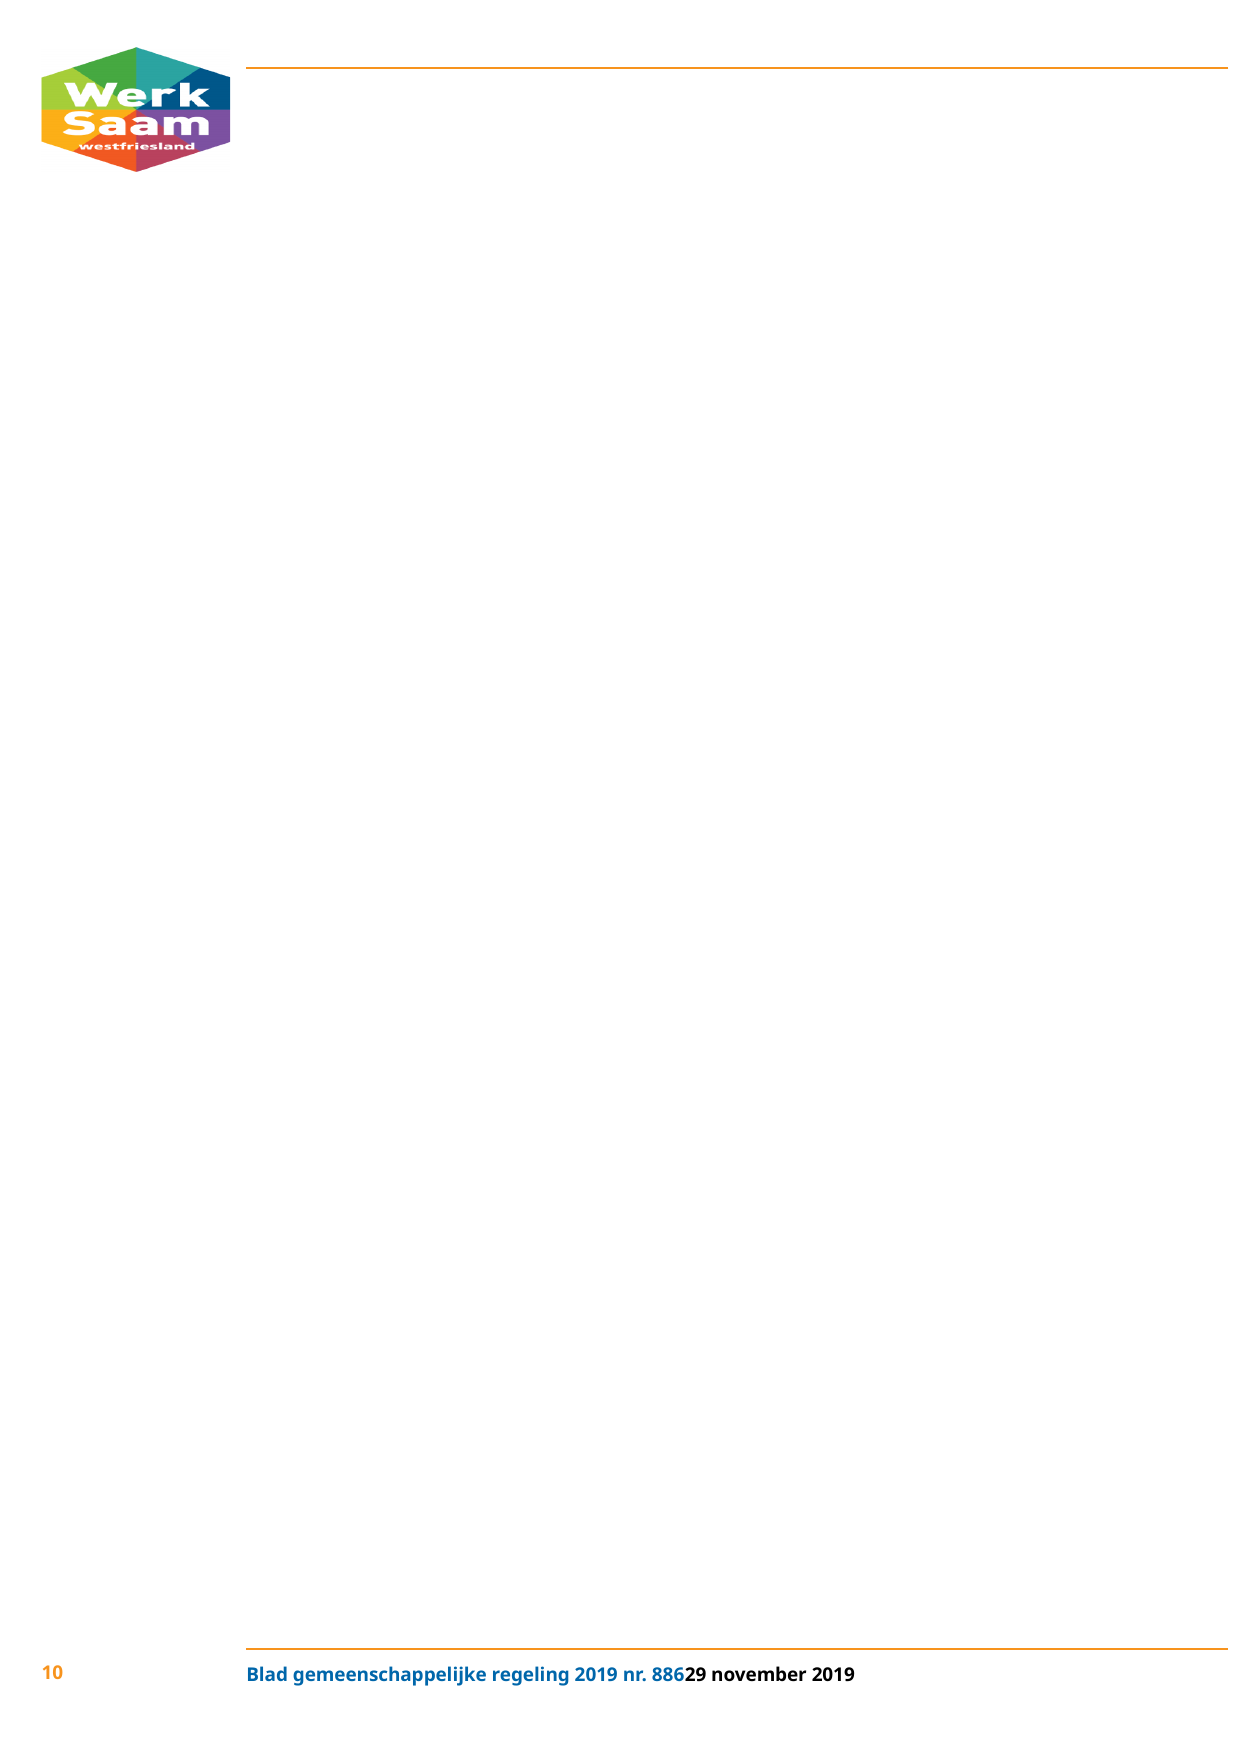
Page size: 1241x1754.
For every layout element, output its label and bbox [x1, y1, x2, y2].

picture [41, 47, 231, 172]
